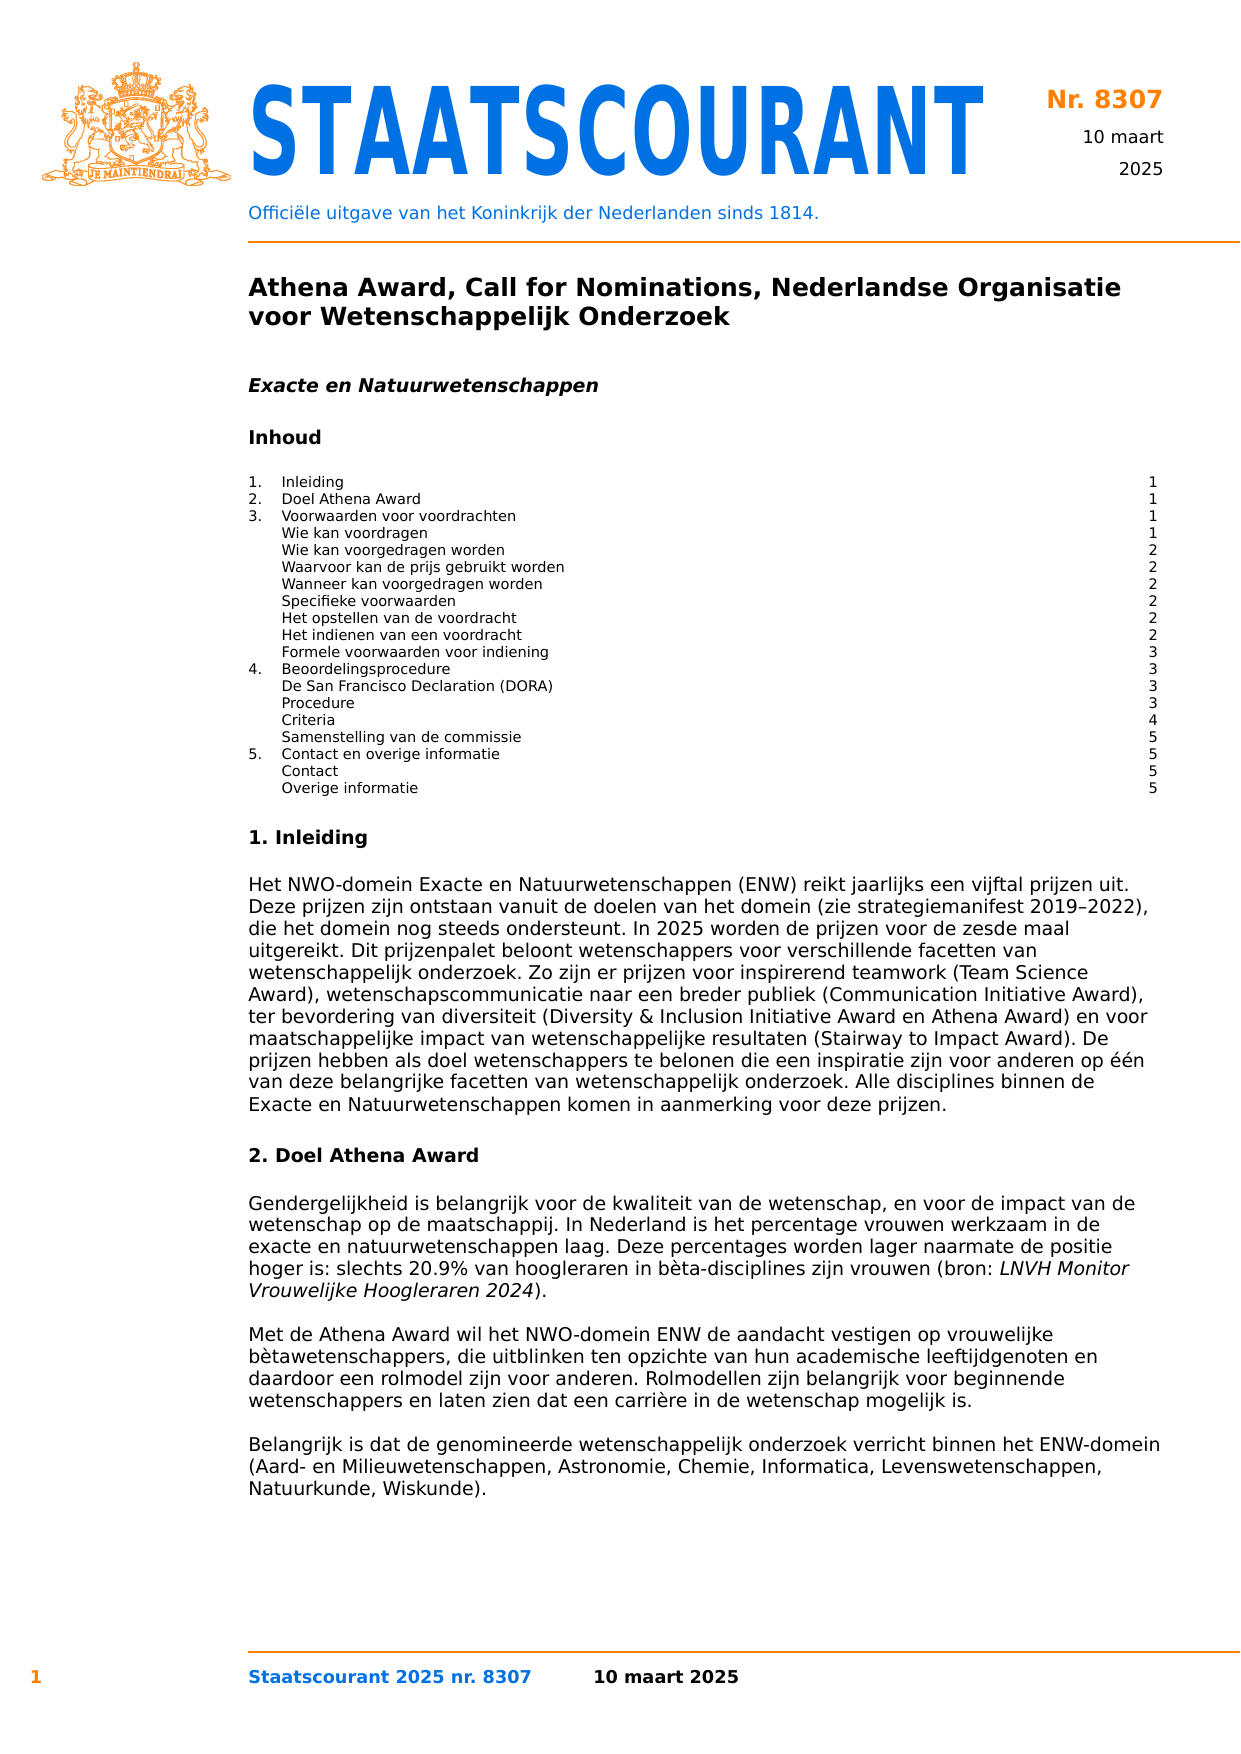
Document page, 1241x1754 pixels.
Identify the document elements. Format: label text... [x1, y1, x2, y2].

table_cell Wie kan voordragen [275, 525, 1072, 542]
table_cell [248, 627, 275, 644]
table_cell 3 [1072, 678, 1163, 695]
table_cell 3 [1072, 661, 1163, 678]
table_header [25, 62, 248, 241]
table_cell 2 [1072, 593, 1163, 610]
table_cell 5 [1072, 780, 1163, 797]
table_cell 2 [1072, 610, 1163, 627]
subtitle 2. Doel Athena Award [248, 1145, 1163, 1167]
table_cell 4. [248, 661, 275, 678]
table_cell 1 [1072, 508, 1163, 525]
table_cell Wie kan voorgedragen worden [275, 542, 1072, 559]
subtitle Athena Award, Call for Nominations, Nederlandse Organisatie voor Wetenschappelijk Onderzoek [248, 273, 1163, 331]
table_cell Doel Athena Award [275, 491, 1072, 508]
table_cell Samenstelling van de commissie [275, 729, 1072, 746]
table_cell 10 maart [998, 121, 1240, 153]
table_cell 5. [248, 746, 275, 763]
table_header 1 [1072, 474, 1163, 491]
table_cell [248, 763, 275, 780]
table_header 1. [248, 474, 275, 491]
table_cell [248, 780, 275, 797]
text Belangrijk is dat de genomineerde wetenschappelijk onderzoek verricht binnen het ENW-domein (Aard- en Milieuwetenschappen, Astronomie, Chemie, Informatica, Levenswetenschappen, Natuurkunde, Wiskunde). [248, 1434, 1163, 1500]
subtitle Inhoud [248, 427, 1163, 449]
table_cell Procedure [275, 695, 1072, 712]
table_cell 2. [248, 491, 275, 508]
table_cell 2 [1072, 627, 1163, 644]
table_cell Officiële uitgave van het Koninkrijk der Nederlanden sinds 1814. [248, 203, 1240, 241]
table_cell 5 [1072, 763, 1163, 780]
table_cell Beoordelingsprocedure [275, 661, 1072, 678]
table_cell Het indienen van een voordracht [275, 627, 1072, 644]
table_cell 2 [1072, 576, 1163, 593]
table_cell 2025 [998, 153, 1240, 203]
table_cell [248, 542, 275, 559]
text Met de Athena Award wil het NWO-domein ENW de aandacht vestigen op vrouwelijke bètawetenschappers, die uitblinken ten opzichte van hun academische leeftijdgenoten en daardoor een rolmodel zijn voor anderen. Rolmodellen zijn belangrijk voor beginnende wetenschappers en laten zien dat een carrière in de wetenschap mogelijk is. [248, 1324, 1163, 1412]
table_cell Criteria [275, 712, 1072, 729]
table_cell 2 [1072, 559, 1163, 576]
table_cell Het opstellen van de voordracht [275, 610, 1072, 627]
table_cell [248, 644, 275, 661]
text Exacte en Natuurwetenschappen [248, 375, 1163, 397]
table_cell 1 [1072, 491, 1163, 508]
table_cell [248, 712, 275, 729]
text Het NWO-domein Exacte en Natuurwetenschappen (ENW) reikt jaarlijks een vijftal prijzen uit. Deze prijzen zijn ontstaan vanuit de doelen van het domein (zie strategiemanifest 2019–2022), die het domein nog steeds ondersteunt. In 2025 worden de prijzen voor de zesde maal uitgereikt. Dit prijzenpalet beloont wetenschappers voor verschillende facetten van wetenschappelijk onderzoek. Zo zijn er prijzen voor inspirerend teamwork (Team Science Award), wetenschapscommunicatie naar een breder publiek (Communication Initiative Award), ter bevordering van diversiteit (Diversity & Inclusion Initiative Award en Athena Award) en voor maatschappelijke impact van wetenschappelijke resultaten (Stairway to Impact Award). De prijzen hebben als doel wetenschappers te belonen die een inspiratie zijn voor anderen op één van deze belangrijke facetten van wetenschappelijk onderzoek. Alle disciplines binnen de Exacte en Natuurwetenschappen komen in aanmerking voor deze prijzen. [248, 874, 1163, 1115]
table_cell 3 [1072, 695, 1163, 712]
table_cell Specifieke voorwaarden [275, 593, 1072, 610]
table_cell 5 [1072, 746, 1163, 763]
table_cell [248, 695, 275, 712]
table_cell 3. [248, 508, 275, 525]
table_cell 4 [1072, 712, 1163, 729]
picture [41, 62, 231, 186]
table_cell Wanneer kan voorgedragen worden [275, 576, 1072, 593]
table_cell [248, 576, 275, 593]
table_cell [248, 729, 275, 746]
table_cell [248, 525, 275, 542]
table_cell [248, 678, 275, 695]
table_header Nr. 8307 [998, 62, 1240, 121]
table_cell [248, 593, 275, 610]
table_cell [248, 559, 275, 576]
text Gendergelijkheid is belangrijk voor de kwaliteit van de wetenschap, en voor de impact van de wetenschap op de maatschappij. In Nederland is het percentage vrouwen werkzaam in de exacte en natuurwetenschappen laag. Deze percentages worden lager naarmate de positie hoger is: slechts 20.9% van hoogleraren in bèta-disciplines zijn vrouwen (bron: LNVH Monitor Vrouwelijke Hoogleraren 2024). [248, 1192, 1163, 1302]
table_cell [248, 610, 275, 627]
table_cell Formele voorwaarden voor indiening [275, 644, 1072, 661]
table_cell Contact [275, 763, 1072, 780]
subtitle 1. Inleiding [248, 827, 1163, 849]
table_cell Overige informatie [275, 780, 1072, 797]
table_cell 1 [1072, 525, 1163, 542]
table_cell 5 [1072, 729, 1163, 746]
table_cell 3 [1072, 644, 1163, 661]
table_cell 2 [1072, 542, 1163, 559]
table_cell De San Francisco Declaration (DORA) [275, 678, 1072, 695]
table_cell Voorwaarden voor voordrachten [275, 508, 1072, 525]
table_cell Contact en overige informatie [275, 746, 1072, 763]
table_header Inleiding [275, 474, 1072, 491]
table_cell Waarvoor kan de prijs gebruikt worden [275, 559, 1072, 576]
table_header STAATSCOURANT [248, 62, 998, 203]
